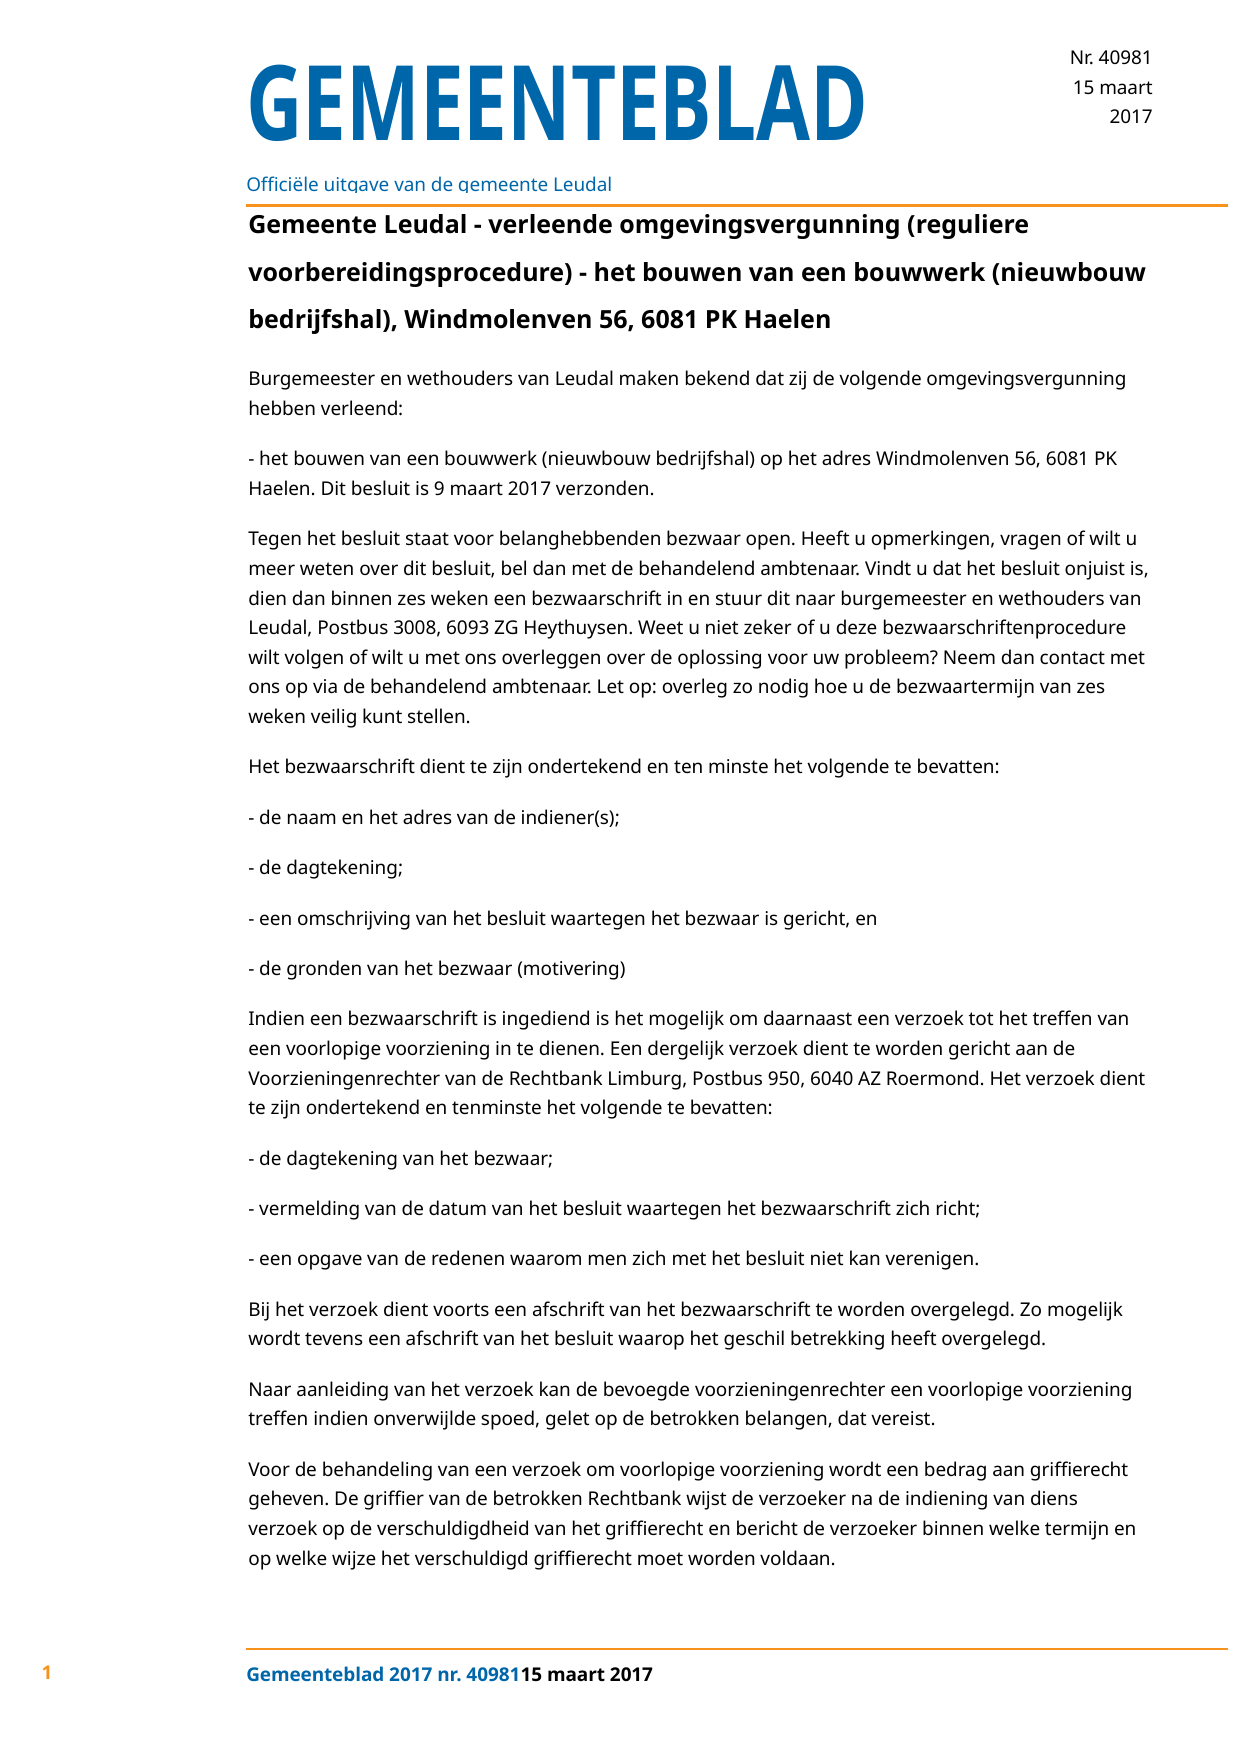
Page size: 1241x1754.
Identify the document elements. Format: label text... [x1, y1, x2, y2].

text - het bouwen van een bouwwerk (nieuwbouw bedrijfshal) op het adres Windmolenven 56, 6081 PK Haelen. Dit besluit is 9 maart 2017 verzonden. [248, 446, 1152, 501]
text Bij het verzoek dient voorts een afschrift van het bezwaarschrift te worden overgelegd. Zo mogelijk wordt tevens een afschrift van het besluit waarop het geschil betrekking heeft overgelegd. [248, 1296, 1152, 1351]
text - de gronden van het bezwaar (motivering) [248, 955, 1152, 981]
text - een omschrijving van het besluit waartegen het bezwaar is gericht, en [248, 905, 1152, 930]
text Indien een bezwaarschrift is ingediend is het mogelijk om daarnaast een verzoek tot het treffen van een voorlopige voorziening in te dienen. Een dergelijk verzoek dient te worden gericht aan de Voorzieningenrechter van de Rechtbank Limburg, Postbus 950, 6040 AZ Roermond. Het verzoek dient te zijn ondertekend en tenminste het volgende te bevatten: [248, 1006, 1152, 1120]
text Het bezwaarschrift dient te zijn ondertekend en ten minste het volgende te bevatten: [248, 753, 1152, 779]
text Naar aanleiding van het verzoek kan de bevoegde voorzieningenrechter een voorlopige voorziening treffen indien onverwijlde spoed, gelet op de betrokken belangen, dat vereist. [248, 1376, 1152, 1431]
text - een opgave van de redenen waarom men zich met het besluit niet kan verenigen. [248, 1246, 1152, 1271]
text - de naam en het adres van de indiener(s); [248, 804, 1152, 829]
picture [41, 47, 231, 172]
text - de dagtekening; [248, 854, 1152, 880]
text Burgemeester en wethouders van Leudal maken bekend dat zij de volgende omgevingsvergunning hebben verleend: [248, 366, 1152, 421]
text Voor de behandeling van een verzoek om voorlopige voorziening wordt een bedrag aan griffierecht geheven. De griffier van de betrokken Rechtbank wijst de verzoeker na de indiening van diens verzoek op de verschuldigdheid van het griffierecht en bericht de verzoeker binnen welke termijn en op welke wijze het verschuldigd griffierecht moet worden voldaan. [248, 1456, 1152, 1570]
text - de dagtekening van het bezwaar; [248, 1145, 1152, 1170]
text Tegen het besluit staat voor belanghebbenden bezwaar open. Heeft u opmerkingen, vragen of wilt u meer weten over dit besluit, bel dan met de behandelend ambtenaar. Vindt u dat het besluit onjuist is, dien dan binnen zes weken een bezwaarschrift in en stuur dit naar burgemeester en wethouders van Leudal, Postbus 3008, 6093 ZG Heythuysen. Weet u niet zeker of u deze bezwaarschriftenprocedure wilt volgen of wilt u met ons overleggen over de oplossing voor uw probleem? Neem dan contact met ons op via de behandelend ambtenaar. Let op: overleg zo nodig hoe u de bezwaartermijn van zes weken veilig kunt stellen. [248, 526, 1152, 729]
text - vermelding van de datum van het besluit waartegen het bezwaarschrift zich richt; [248, 1195, 1152, 1221]
text Gemeente Leudal - verleende omgevingsvergunning (reguliere voorbereidingsprocedure) - het bouwen van een bouwwerk (nieuwbouw bedrijfshal), Windmolenven 56, 6081 PK Haelen [248, 207, 1152, 336]
